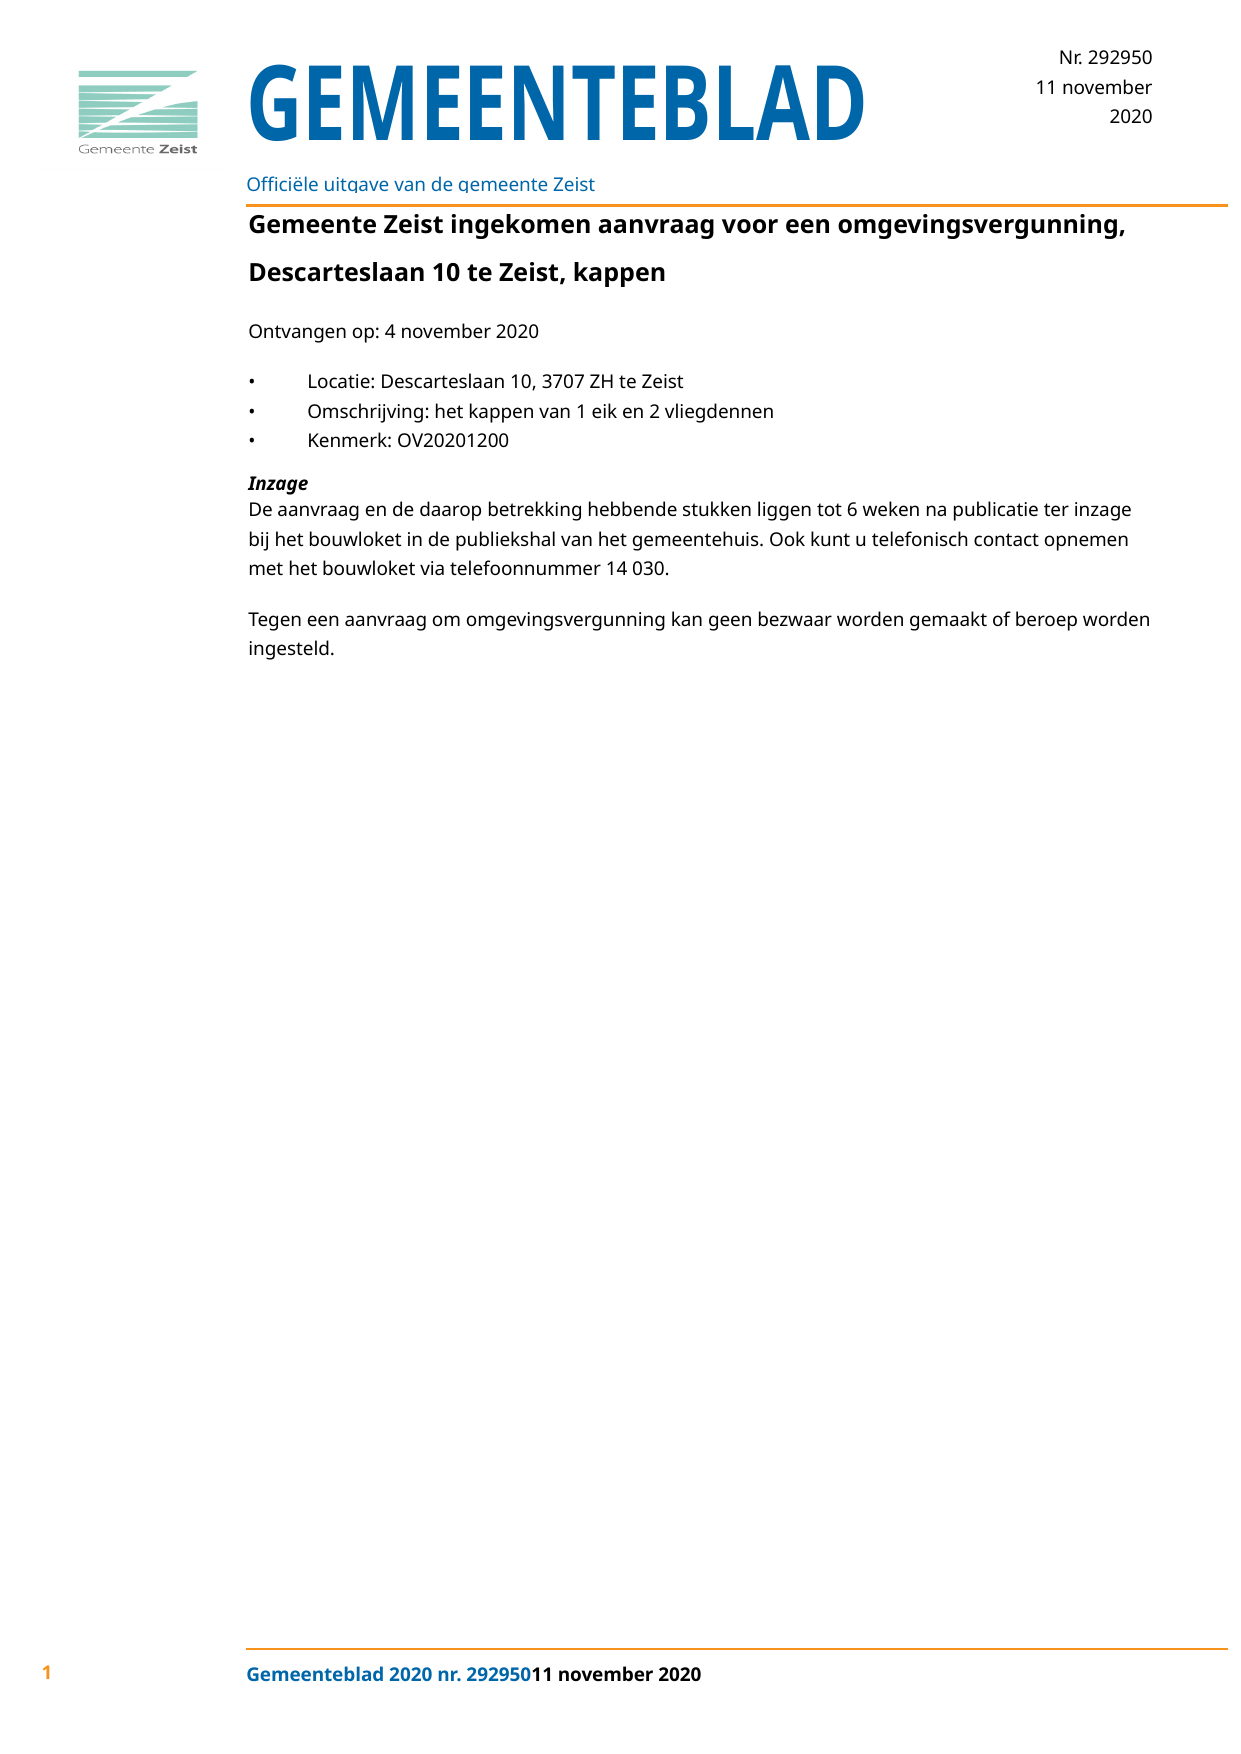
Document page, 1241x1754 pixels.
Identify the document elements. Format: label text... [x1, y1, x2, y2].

list Kenmerk: OV20201200 [248, 427, 1152, 453]
list Locatie: Descarteslaan 10, 3707 ZH te Zeist [248, 368, 1152, 394]
list Omschrijving: het kappen van 1 eik en 2 vliegdennen [248, 398, 1152, 424]
text De aanvraag en de daarop betrekking hebbende stukken liggen tot 6 weken na publicatie ter inzage bij het bouwloket in de publiekshal van het gemeentehuis. Ook kunt u telefonisch contact opnemen met het bouwloket via telefoonnummer 14 030. [248, 496, 1152, 581]
text Ontvangen op: 4 november 2020 [248, 318, 1152, 344]
text Tegen een aanvraag om omgevingsvergunning kan geen bezwaar worden gemaakt of beroep worden ingesteld. [248, 606, 1152, 661]
text Inzage [248, 471, 1152, 496]
text Gemeente Zeist ingekomen aanvraag voor een omgevingsvergunning, Descarteslaan 10 te Zeist, kappen [248, 207, 1152, 288]
picture [41, 47, 231, 172]
